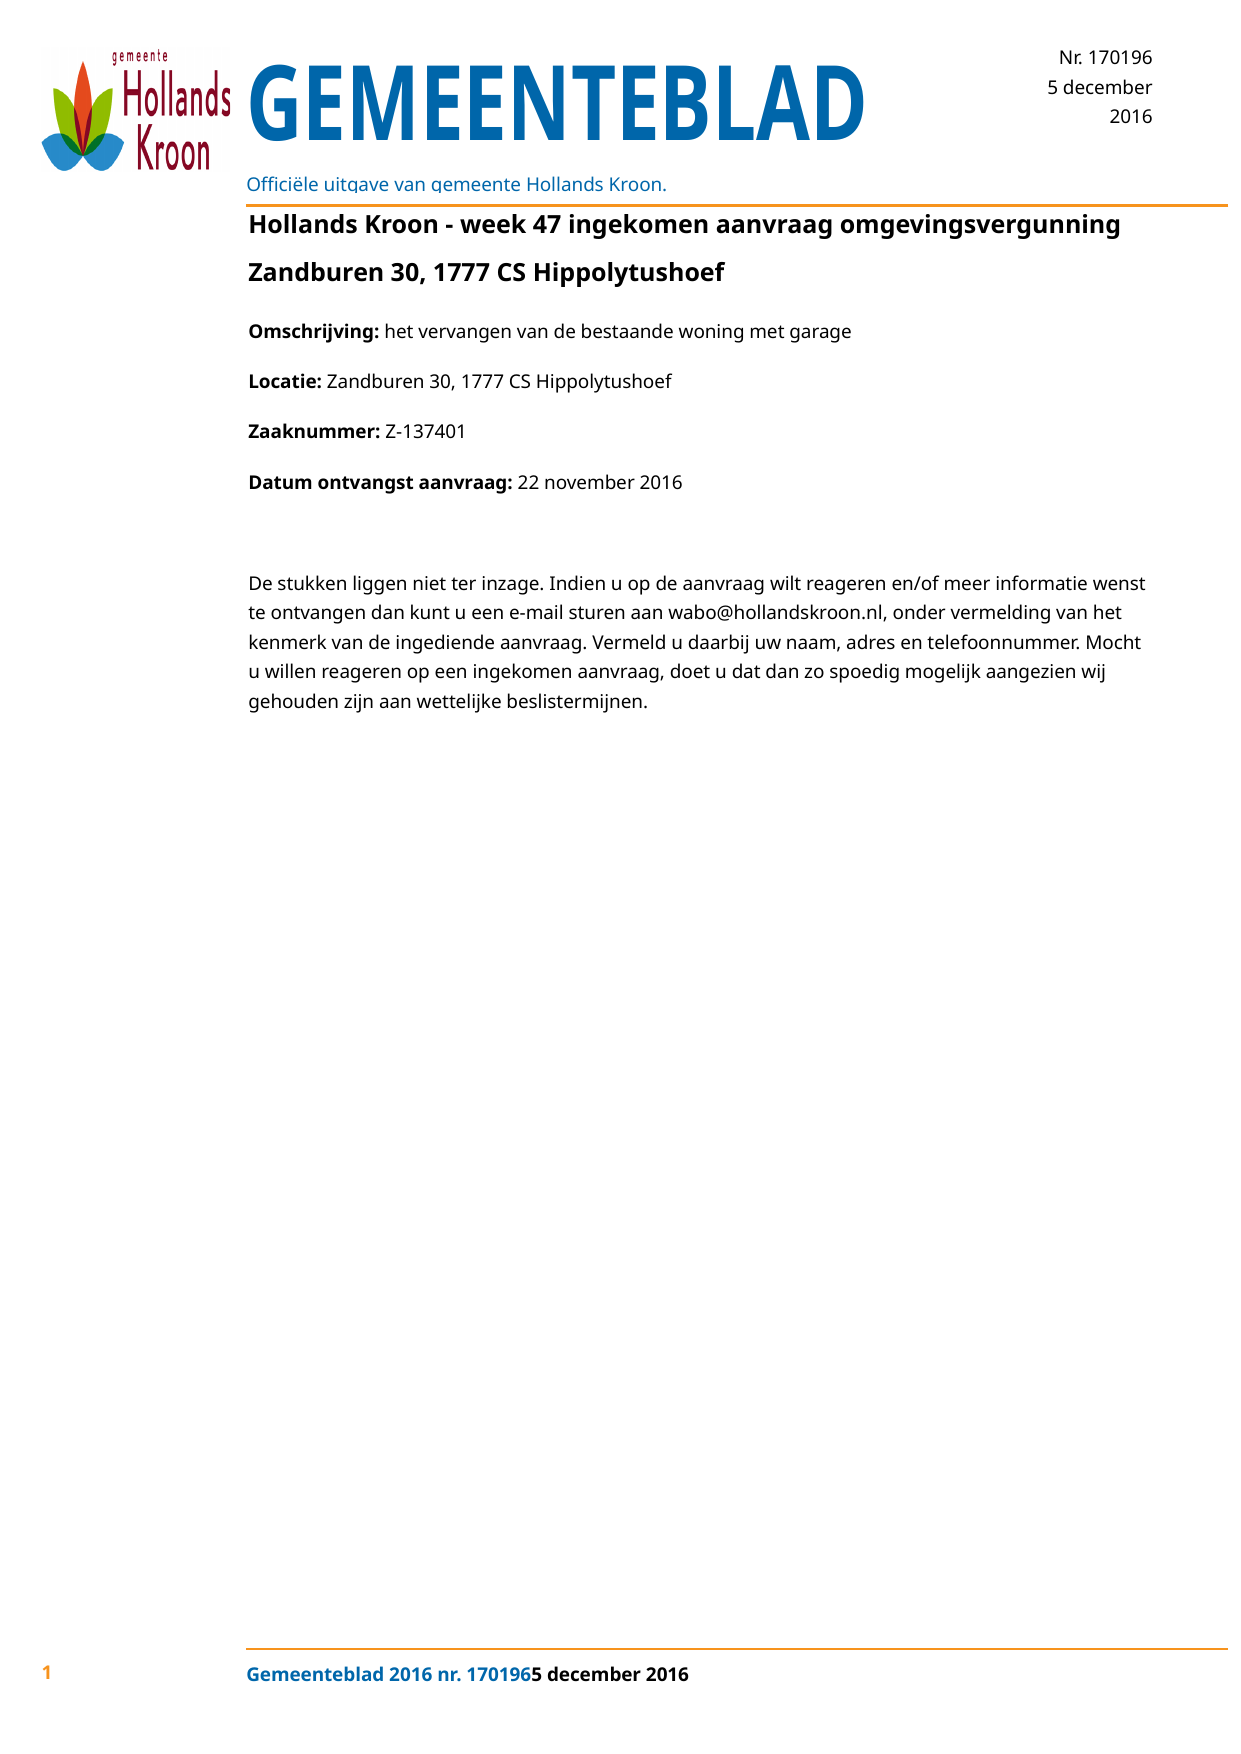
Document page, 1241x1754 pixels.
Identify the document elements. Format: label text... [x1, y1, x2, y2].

text Locatie: Zandburen 30, 1777 CS Hippolytushoef [248, 368, 1152, 394]
text Omschrijving: het vervangen van de bestaande woning met garage [248, 318, 1152, 344]
text Zaaknummer: Z-137401 [248, 419, 1152, 444]
picture [41, 47, 231, 172]
text Hollands Kroon - week 47 ingekomen aanvraag omgevingsvergunning Zandburen 30, 1777 CS Hippolytushoef [248, 207, 1152, 288]
text Datum ontvangst aanvraag: 22 november 2016 [248, 469, 1152, 495]
text De stukken liggen niet ter inzage. Indien u op de aanvraag wilt reageren en/of meer informatie wenst te ontvangen dan kunt u een e-mail sturen aan wabo@hollandskroon.nl, onder vermelding van het kenmerk van de ingediende aanvraag. Vermeld u daarbij uw naam, adres en telefoonnummer. Mocht u willen reageren op een ingekomen aanvraag, doet u dat dan zo spoedig mogelijk aangezien wij gehouden zijn aan wettelijke beslistermijnen. [248, 570, 1152, 714]
